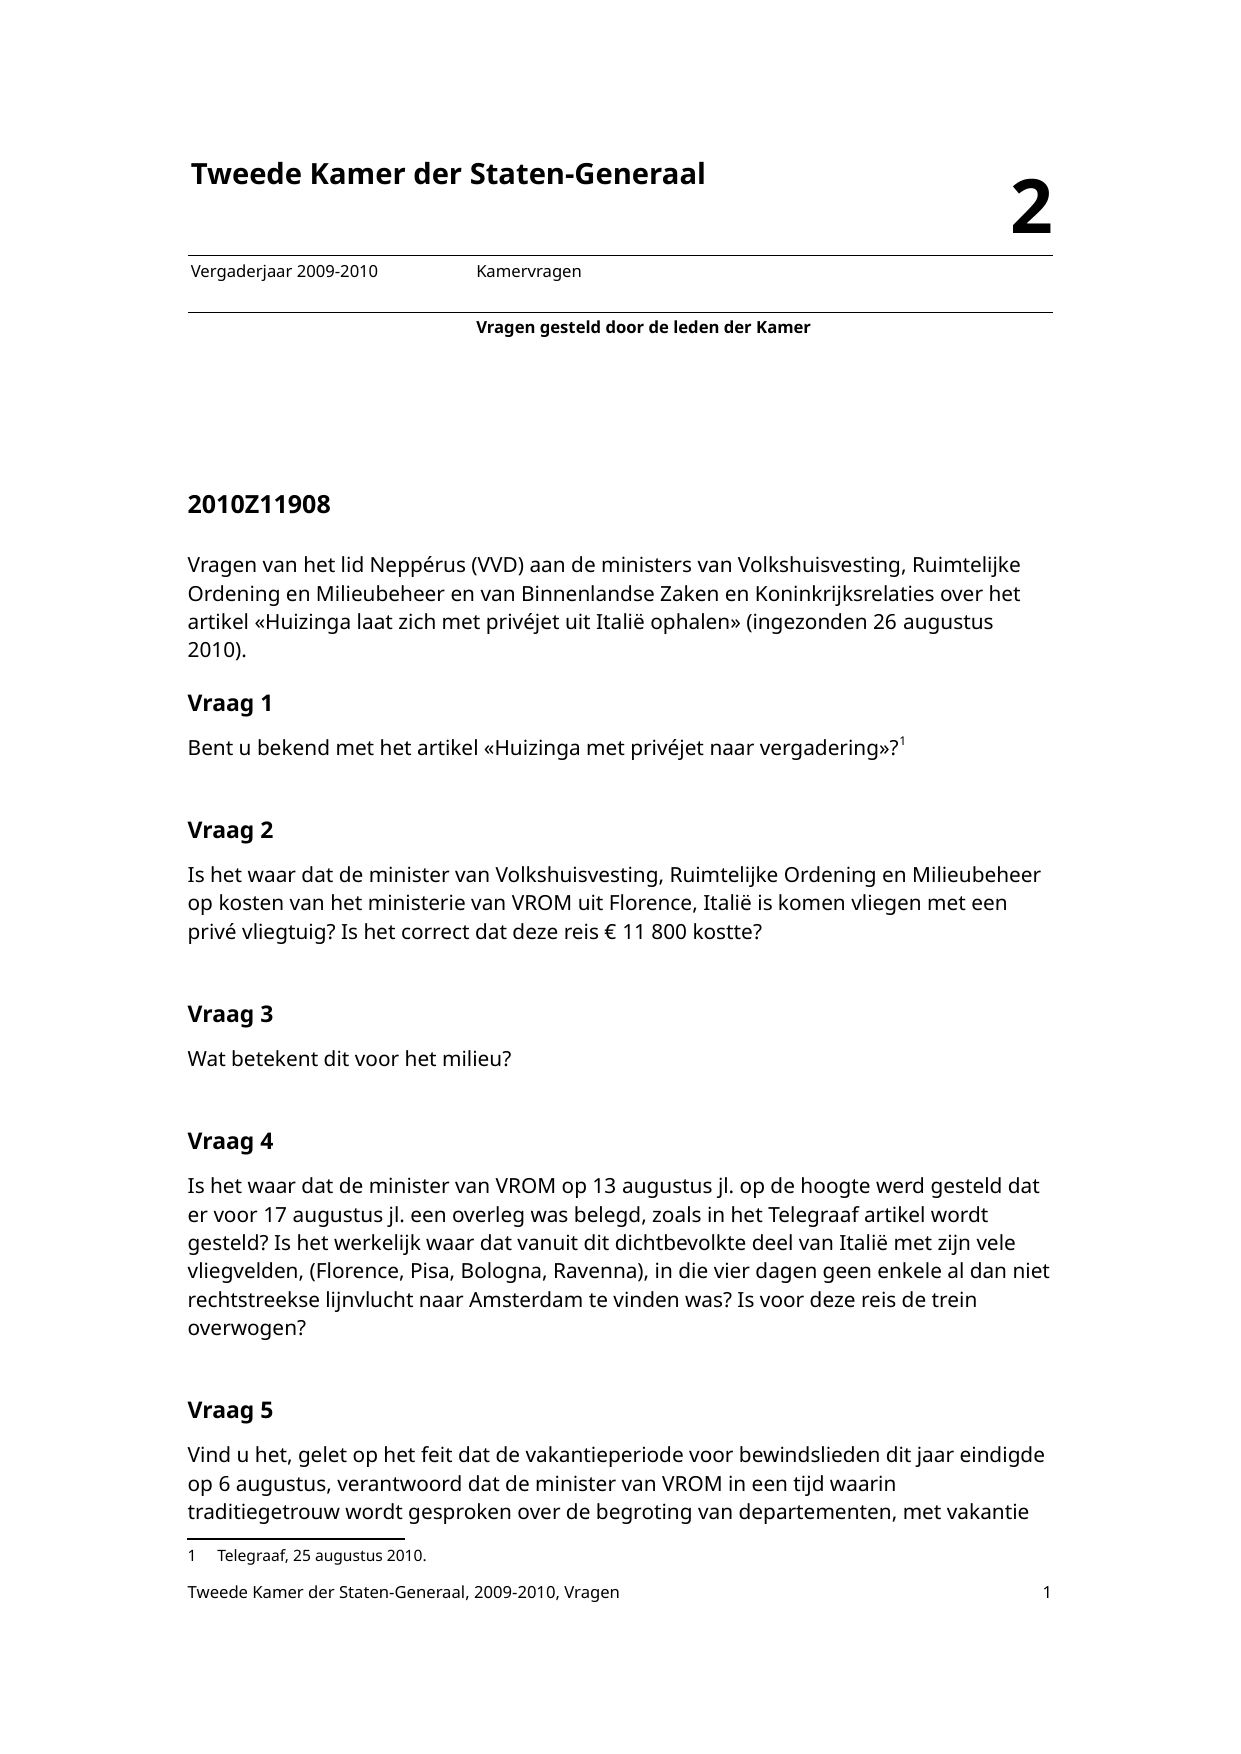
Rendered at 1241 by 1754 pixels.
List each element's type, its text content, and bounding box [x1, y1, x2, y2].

subtitle Vraag 5 [187, 1394, 1053, 1426]
table_cell Kamervragen [473, 256, 1053, 312]
subtitle Vraag 1 [187, 687, 1053, 718]
text Wat betekent dit voor het milieu? [187, 1044, 1053, 1072]
text Bent u bekend met het artikel «Huizinga met privéjet naar vergadering»? [187, 733, 1053, 761]
text Is het waar dat de minister van Volkshuisvesting, Ruimtelijke Ordening en Milieubeheer op kosten van het ministerie van VROM uit Florence, Italië is komen vliegen met een privé vliegtuig? Is het correct dat deze reis € 11 800 kostte? [187, 860, 1053, 945]
table_header 2 [880, 150, 1053, 255]
text Telegraaf, 25 augustus 2010. [187, 1538, 1053, 1566]
text Vind u het, gelet op het feit dat de vakantieperiode voor bewindslieden dit jaar eindigde op 6 augustus, verantwoord dat de minister van VROM in een tijd waarin traditiegetrouw wordt gesproken over de begroting van departementen, met vakantie [187, 1441, 1053, 1526]
table_cell Vragen gesteld door de leden der Kamer [473, 313, 1053, 339]
subtitle Vraag 3 [187, 998, 1053, 1029]
text Is het waar dat de minister van VROM op 13 augustus jl. op de hoogte werd gesteld dat er voor 17 augustus jl. een overleg was belegd, zoals in het Telegraaf artikel wordt gesteld? Is het werkelijk waar dat vanuit dit dichtbevolkte deel van Italië met zijn vele vliegvelden, (Florence, Pisa, Bologna, Ravenna), in die vier dagen geen enkele al dan niet rechtstreekse lijnvlucht naar Amsterdam te vinden was? Is voor deze reis de trein overwogen? [187, 1171, 1053, 1342]
text Vragen van het lid Neppérus (VVD) aan de ministers van Volkshuisvesting, Ruimtelijke Ordening en Milieubeheer en van Binnenlandse Zaken en Koninkrijksrelaties over het artikel «Huizinga laat zich met privéjet uit Italië ophalen» (ingezonden 26 augustus 2010). [187, 550, 1053, 664]
table_cell Vergaderjaar 2009-2010 [188, 256, 473, 312]
table_header Tweede Kamer der Staten-Generaal [188, 150, 879, 255]
text 2010Z11908 [187, 487, 1053, 521]
table_cell [188, 313, 473, 339]
subtitle Vraag 2 [187, 814, 1053, 845]
subtitle Vraag 4 [187, 1125, 1053, 1156]
